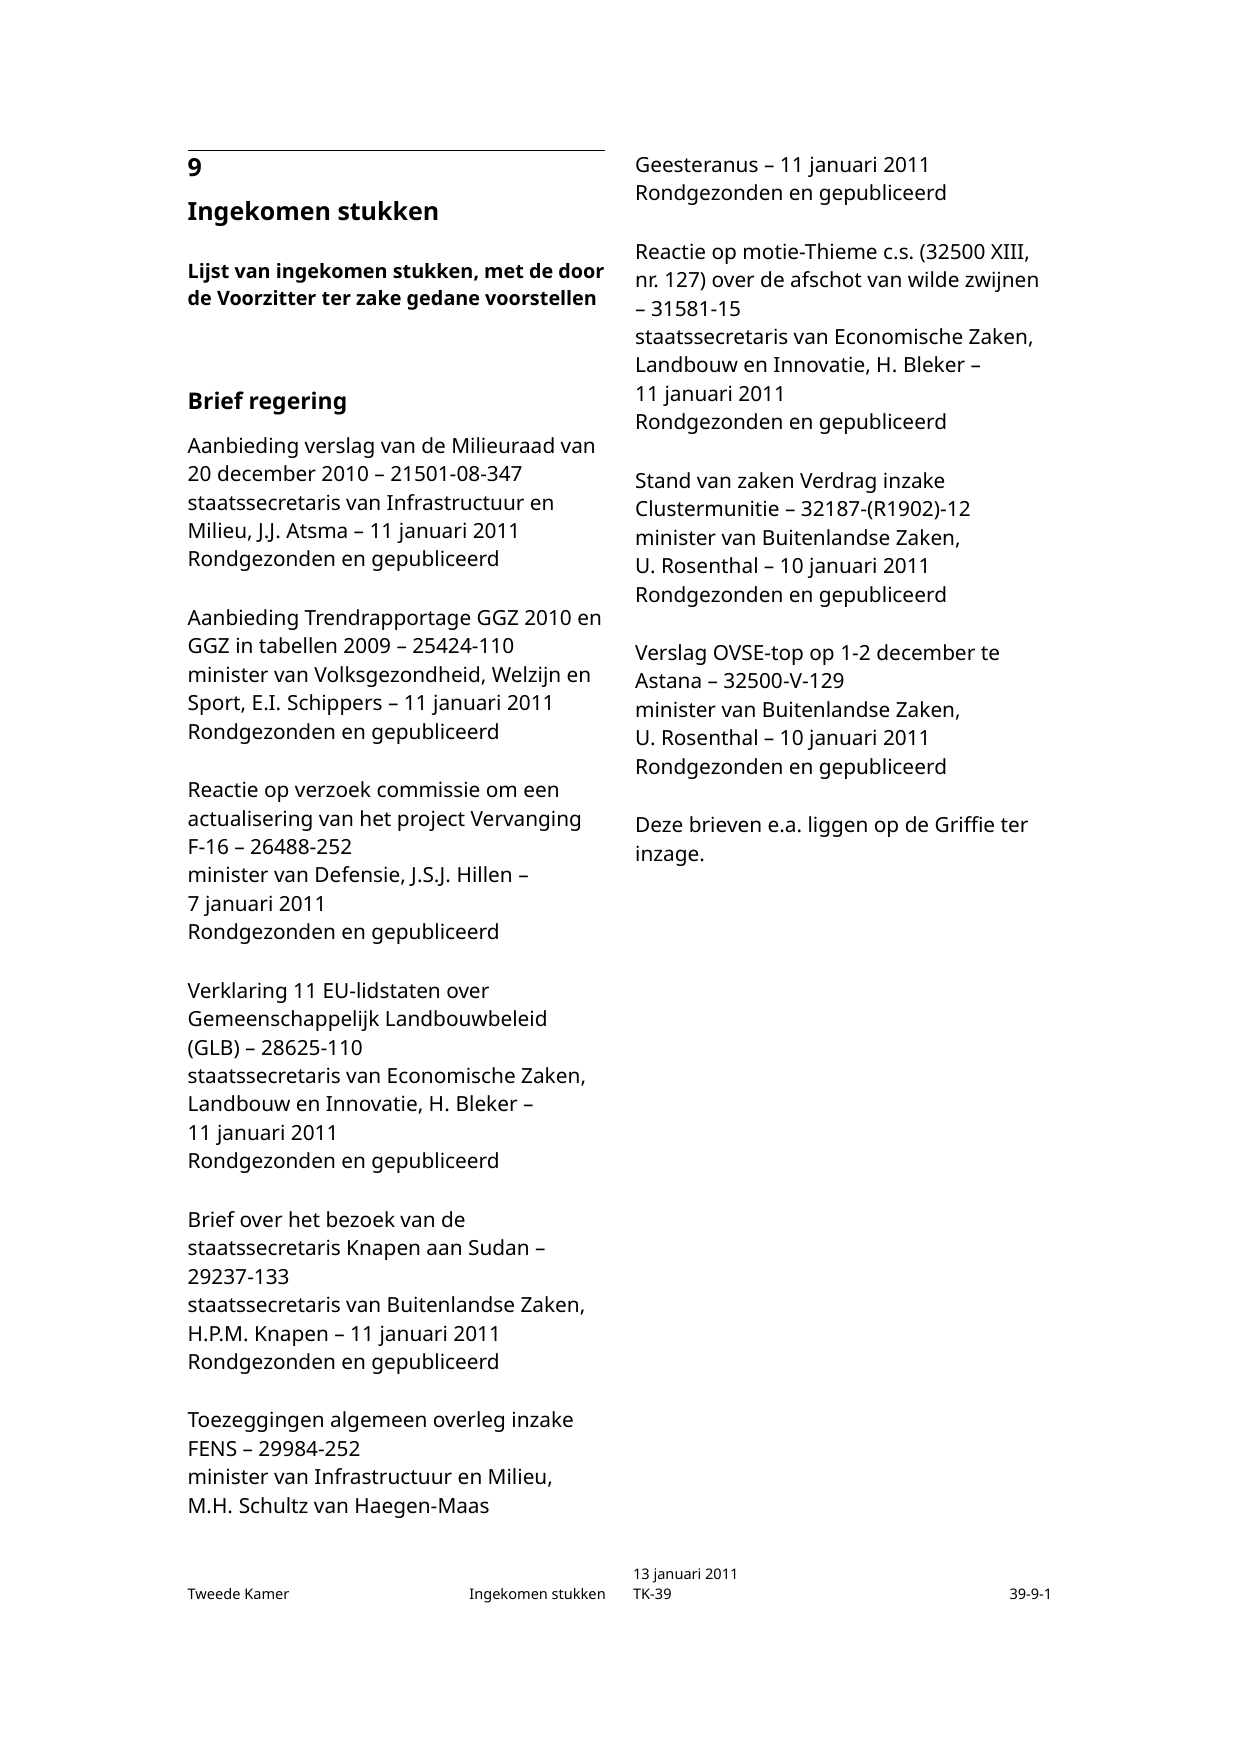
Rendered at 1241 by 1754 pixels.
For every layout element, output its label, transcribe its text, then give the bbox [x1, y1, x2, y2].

text Toezeggingen algemeen overleg inzake FENS – 29984-252 [187, 1406, 605, 1462]
text Stand van zaken Verdrag inzake Clustermunitie – 32187-(R1902)-12 [635, 466, 1053, 523]
text Rondgezonden en gepubliceerd [635, 580, 1053, 608]
text Rondgezonden en gepubliceerd [635, 178, 1053, 207]
text Rondgezonden en gepubliceerd [635, 752, 1053, 780]
text Deze brieven e.a. liggen op de Griffie ter inzage. [635, 810, 1053, 867]
text Ingekomen stukken [187, 193, 605, 227]
text Reactie op motie-Thieme c.s. (32500 XIII, nr. 127) over de afschot van wilde zwijnen – 31581-15 [635, 237, 1053, 322]
subtitle Lijst van ingekomen stukken, met de door de Voorzitter ter zake gedane voorstellen [187, 257, 605, 311]
text Aanbieding verslag van de Milieuraad van 20 december 2010 – 21501-08-347 [187, 431, 605, 488]
text Rondgezonden en gepubliceerd [187, 717, 605, 745]
text Brief over het bezoek van de staatssecretaris Knapen aan Sudan – 29237-133 [187, 1205, 605, 1290]
text 9 [187, 151, 605, 184]
text staatssecretaris van Infrastructuur en Milieu, J.J. Atsma – 11 januari 2011 [187, 488, 605, 544]
text minister van Infrastructuur en Milieu, M.H. Schultz van Haegen-Maas [187, 1462, 605, 1519]
text staatssecretaris van Economische Zaken, Landbouw en Innovatie, H. Bleker – 11 januari 2011 [635, 322, 1053, 407]
text staatssecretaris van Buitenlandse Zaken, H.P.M. Knapen – 11 januari 2011 [187, 1290, 605, 1347]
text Reactie op verzoek commissie om een actualisering van het project Vervanging F-16 – 26488-252 [187, 775, 605, 861]
text Rondgezonden en gepubliceerd [187, 1146, 605, 1175]
subtitle Brief regering [187, 384, 605, 416]
text minister van Volksgezondheid, Welzijn en Sport, E.I. Schippers – 11 januari 2011 [187, 660, 605, 717]
text Rondgezonden en gepubliceerd [187, 917, 605, 946]
text Verklaring 11 EU-lidstaten over Gemeenschappelijk Landbouwbeleid (GLB) – 28625-110 [187, 976, 605, 1061]
text minister van Buitenlandse Zaken, U. Rosenthal – 10 januari 2011 [635, 695, 1053, 752]
text Verslag OVSE-top op 1-2 december te Astana – 32500-V-129 [635, 638, 1053, 695]
text Rondgezonden en gepubliceerd [187, 1347, 605, 1376]
text Aanbieding Trendrapportage GGZ 2010 en GGZ in tabellen 2009 – 25424-110 [187, 603, 605, 660]
text  [187, 334, 605, 362]
text Rondgezonden en gepubliceerd [187, 544, 605, 573]
text Rondgezonden en gepubliceerd [635, 407, 1053, 436]
text Geesteranus – 11 januari 2011 [635, 150, 1053, 178]
text staatssecretaris van Economische Zaken, Landbouw en Innovatie, H. Bleker – 11 januari 2011 [187, 1061, 605, 1146]
text minister van Buitenlandse Zaken, U. Rosenthal – 10 januari 2011 [635, 523, 1053, 580]
text minister van Defensie, J.S.J. Hillen – 7 januari 2011 [187, 861, 605, 917]
